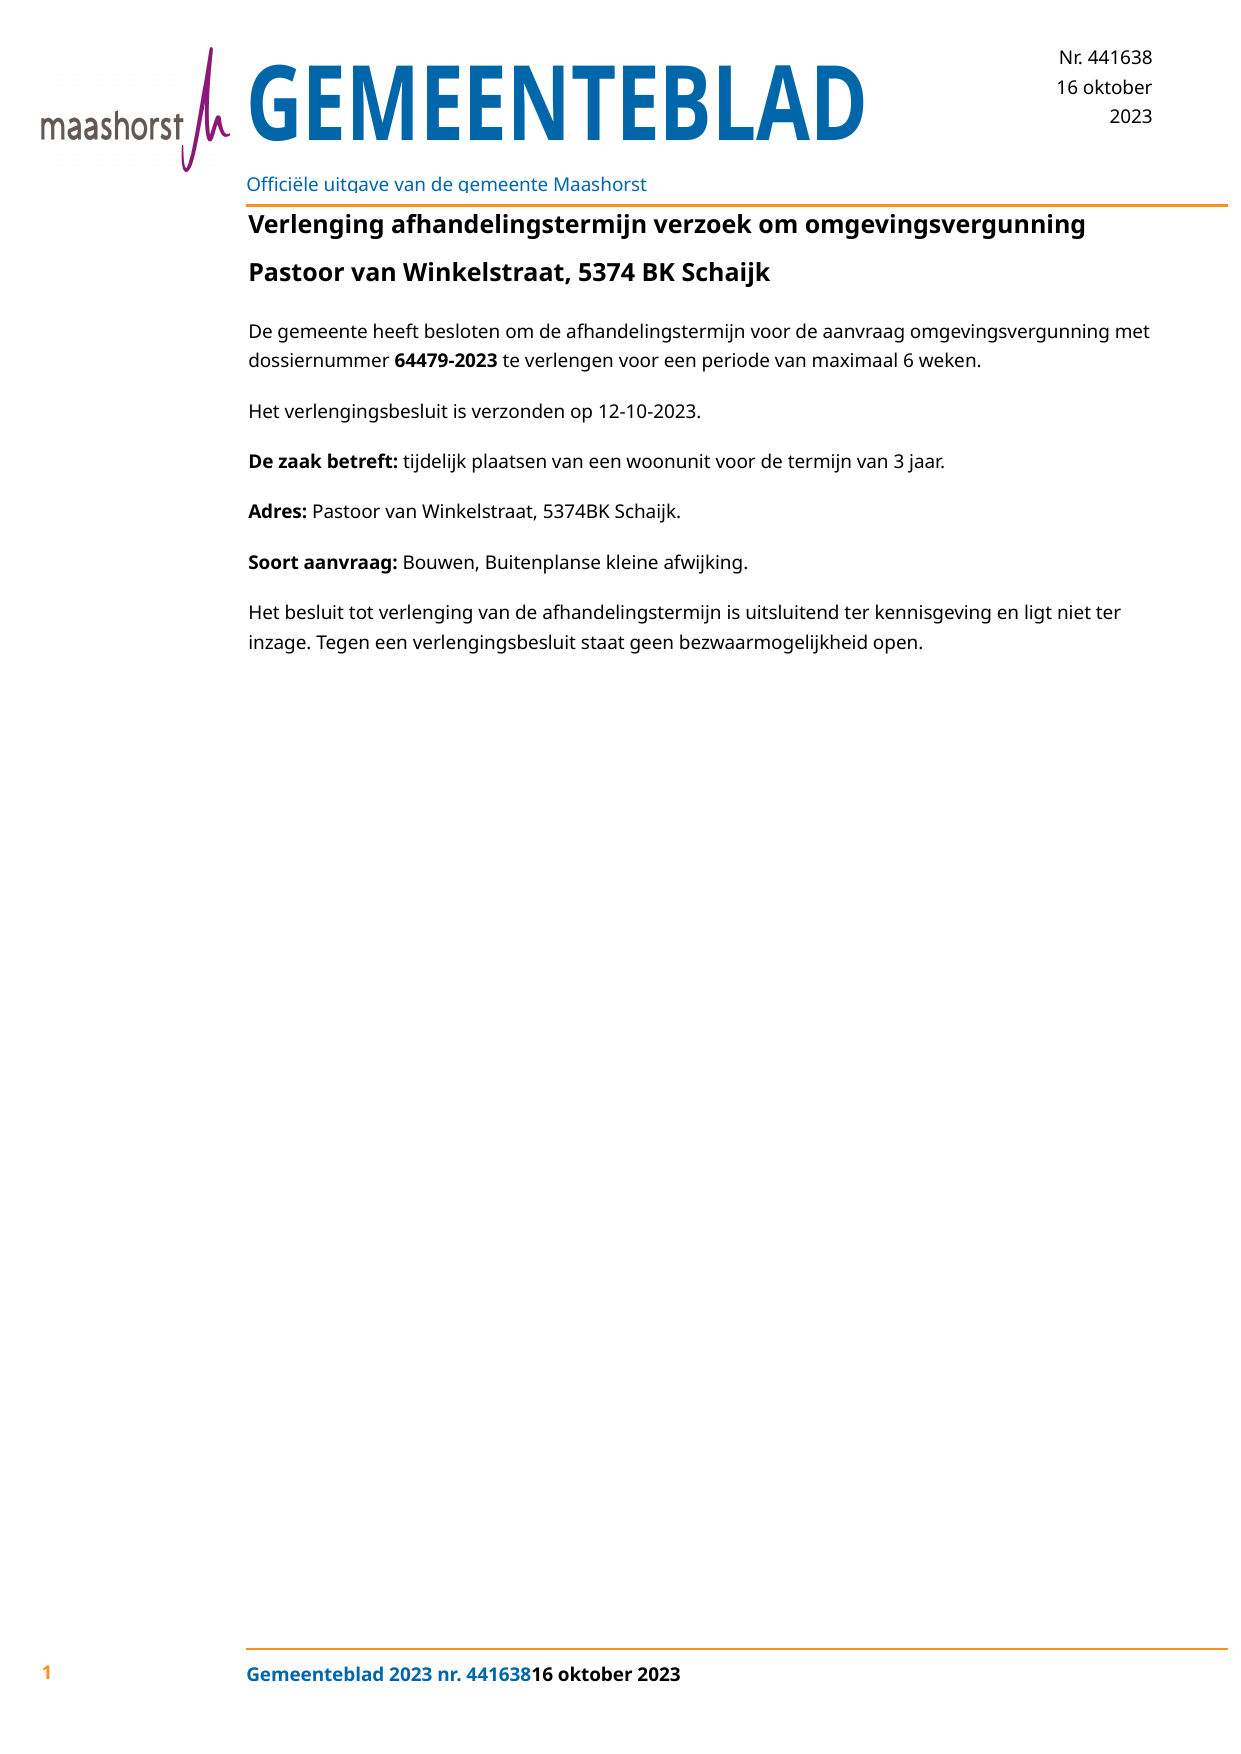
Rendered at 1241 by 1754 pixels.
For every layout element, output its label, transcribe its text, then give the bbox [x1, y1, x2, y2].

text De gemeente heeft besloten om de afhandelingstermijn voor de aanvraag omgevingsvergunning met dossiernummer 64479-2023 te verlengen voor een periode van maximaal 6 weken. [248, 318, 1152, 373]
picture [41, 47, 231, 172]
text Het besluit tot verlenging van de afhandelingstermijn is uitsluitend ter kennisgeving en ligt niet ter inzage. Tegen een verlengingsbesluit staat geen bezwaarmogelijkheid open. [248, 599, 1152, 655]
text Adres: Pastoor van Winkelstraat, 5374BK Schaijk. [248, 499, 1152, 524]
text Verlenging afhandelingstermijn verzoek om omgevingsvergunning Pastoor van Winkelstraat, 5374 BK Schaijk [248, 207, 1152, 288]
text Het verlengingsbesluit is verzonden op 12-10-2023. [248, 398, 1152, 424]
text De zaak betreft: tijdelijk plaatsen van een woonunit voor de termijn van 3 jaar. [248, 448, 1152, 474]
text Soort aanvraag: Bouwen, Buitenplanse kleine afwijking. [248, 549, 1152, 575]
